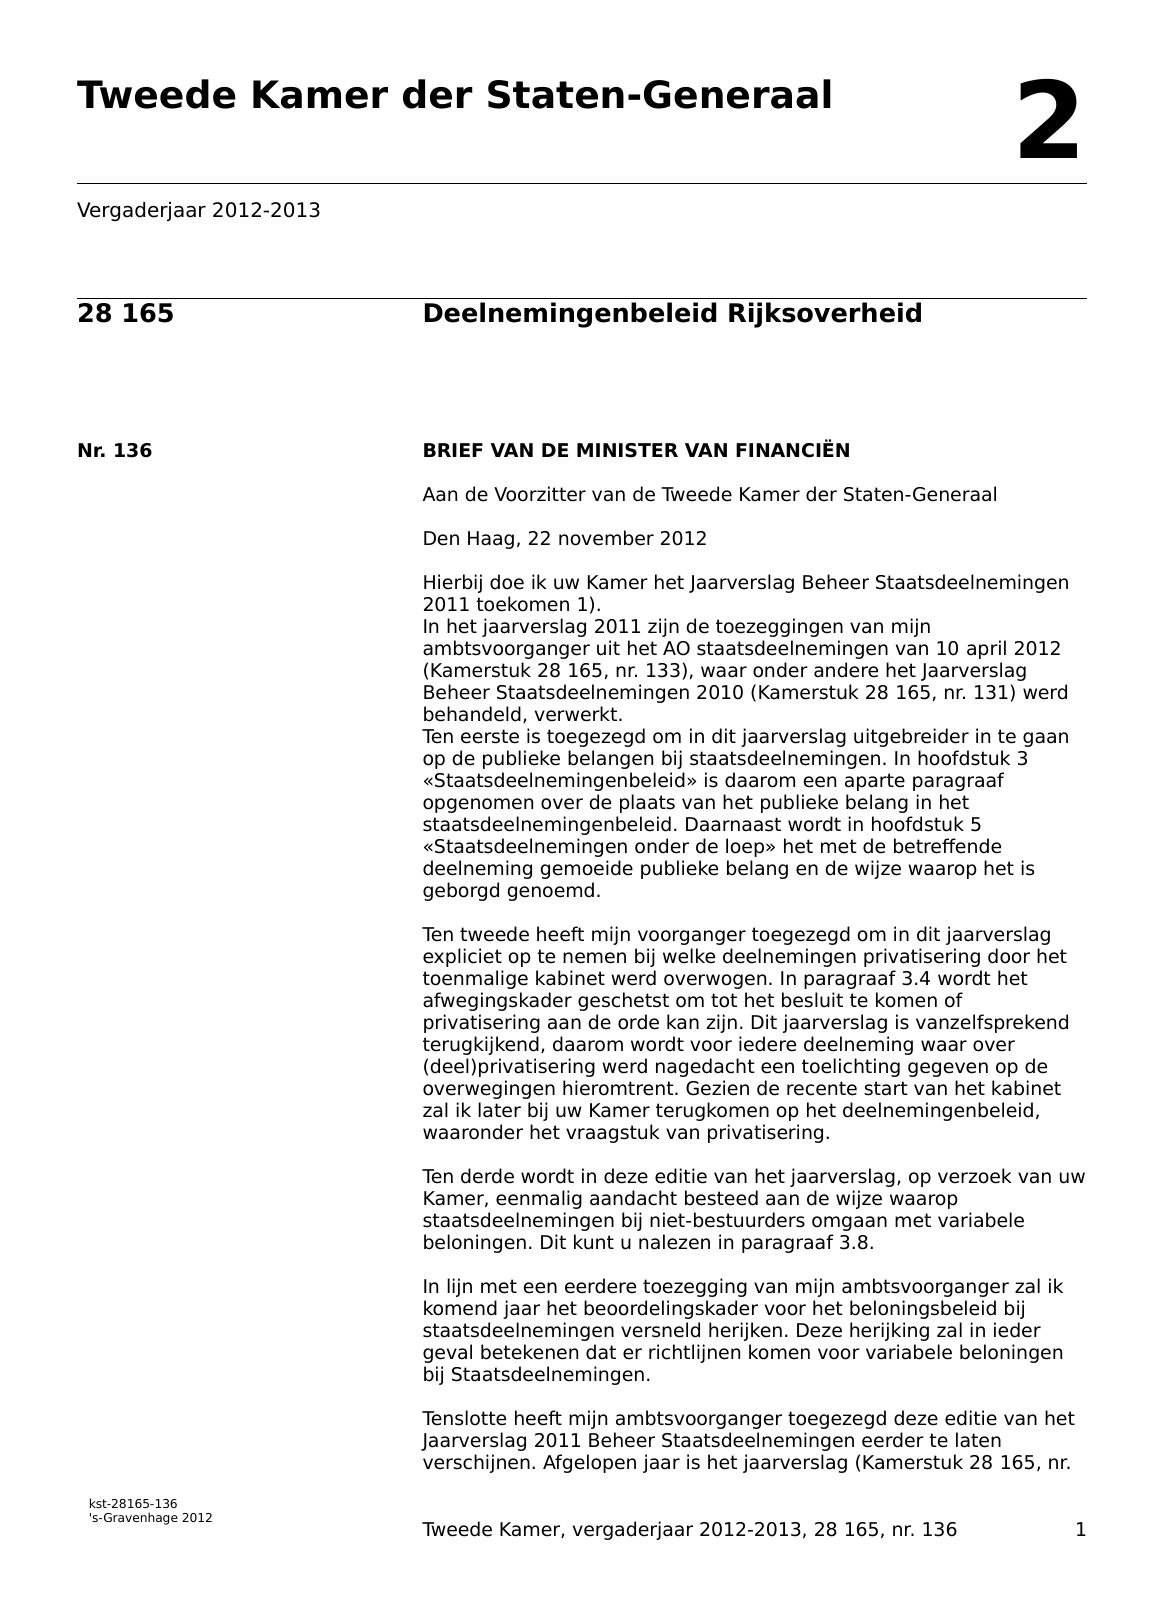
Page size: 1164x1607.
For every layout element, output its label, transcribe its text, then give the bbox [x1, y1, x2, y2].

text Ten derde wordt in deze editie van het jaarverslag, op verzoek van uw Kamer, eenmalig aandacht besteed aan de wijze waarop staatsdeelnemingen bij niet-bestuurders omgaan met variabele beloningen. Dit kunt u nalezen in paragraaf 3.8. [422, 1166, 1087, 1254]
text Den Haag, 22 november 2012 [422, 528, 1087, 550]
text kst-28165-136 [88, 1497, 323, 1511]
text Hierbij doe ik uw Kamer het Jaarverslag Beheer Staatsdeelnemingen 2011 toekomen 1). [422, 572, 1087, 616]
text Tenslotte heeft mijn ambtsvoorganger toegezegd deze editie van het Jaarverslag 2011 Beheer Staatsdeelnemingen eerder te laten verschijnen. Afgelopen jaar is het jaarverslag (Kamerstuk 28 165, nr. [422, 1408, 1087, 1474]
text Ten tweede heeft mijn voorganger toegezegd om in dit jaarverslag expliciet op te nemen bij welke deelnemingen privatisering door het toenmalige kabinet werd overwogen. In paragraaf 3.4 wordt het afwegingskader geschetst om tot het besluit te komen of privatisering aan de orde kan zijn. Dit jaarverslag is vanzelfsprekend terugkijkend, daarom wordt voor iedere deelneming waar over (deel)privatisering werd nagedacht een toelichting gegeven op de overwegingen hieromtrent. Gezien de recente start van het kabinet zal ik later bij uw Kamer terugkomen op het deelnemingenbeleid, waaronder het vraagstuk van privatisering. [422, 924, 1087, 1144]
text Aan de Voorzitter van de Tweede Kamer der Staten-Generaal [422, 484, 1087, 506]
text 's-Gravenhage 2012 [88, 1511, 323, 1525]
subtitle 28 165 Deelnemingenbeleid Rijksoverheid [77, 299, 1087, 329]
text Ten eerste is toegezegd om in dit jaarverslag uitgebreider in te gaan op de publieke belangen bij staatsdeelnemingen. In hoofdstuk 3 «Staatsdeelnemingenbeleid» is daarom een aparte paragraaf opgenomen over de plaats van het publieke belang in het staatsdeelnemingenbeleid. Daarnaast wordt in hoofdstuk 5 «Staatsdeelnemingen onder de loep» het met de betreffende deelneming gemoeide publieke belang en de wijze waarop het is geborgd genoemd. [422, 726, 1087, 902]
text In lijn met een eerdere toezegging van mijn ambtsvoorganger zal ik komend jaar het beoordelingskader voor het beloningsbeleid bij staatsdeelnemingen versneld herijken. Deze herijking zal in ieder geval betekenen dat er richtlijnen komen voor variabele beloningen bij Staatsdeelnemingen. [422, 1276, 1087, 1386]
table_cell Vergaderjaar 2012-2013 [77, 184, 1087, 298]
subtitle Nr. 136 BRIEF VAN DE MINISTER VAN FINANCIËN [77, 440, 1087, 462]
table_header 2 [886, 59, 1087, 183]
table_header Tweede Kamer der Staten-Generaal [77, 59, 886, 183]
text In het jaarverslag 2011 zijn de toezeggingen van mijn ambtsvoorganger uit het AO staatsdeelnemingen van 10 april 2012 (Kamerstuk 28 165, nr. 133), waar onder andere het Jaarverslag Beheer Staatsdeelnemingen 2010 (Kamerstuk 28 165, nr. 131) werd behandeld, verwerkt. [422, 616, 1087, 726]
